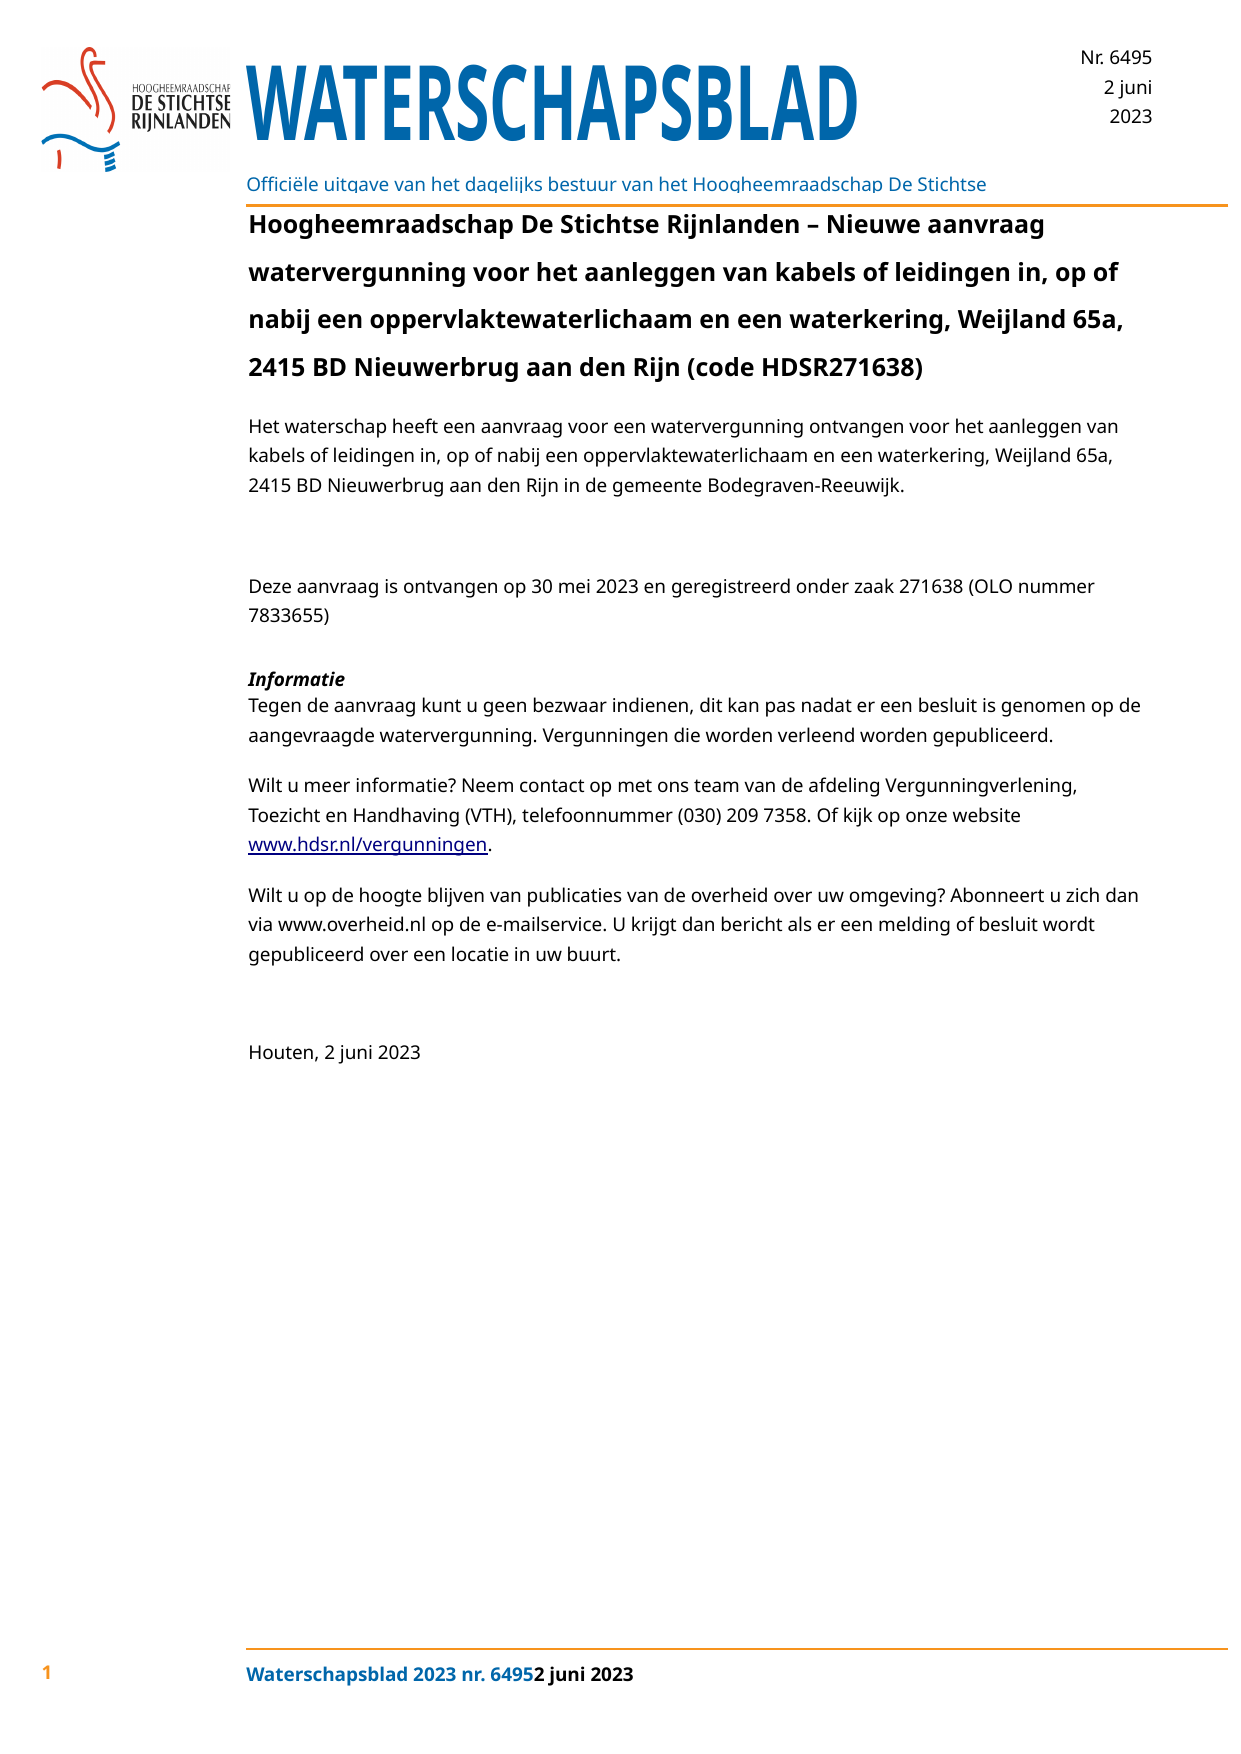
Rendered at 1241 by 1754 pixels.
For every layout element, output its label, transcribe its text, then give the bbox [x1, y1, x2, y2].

text Houten, 2 juni 2023 [248, 1039, 1152, 1065]
text Wilt u op de hoogte blijven van publicaties van de overheid over uw omgeving? Abonneert u zich dan via www.overheid.nl op de e-mailservice. U krijgt dan bericht als er een melding of besluit wordt gepubliceerd over een locatie in uw buurt. [248, 882, 1152, 967]
text Het waterschap heeft een aanvraag voor een watervergunning ontvangen voor het aanleggen van kabels of leidingen in, op of nabij een oppervlaktewaterlichaam en een waterkering, Weijland 65a, 2415 BD Nieuwerbrug aan den Rijn in de gemeente Bodegraven-Reeuwijk. [248, 413, 1152, 498]
picture [41, 47, 231, 172]
text Hoogheemraadschap De Stichtse Rijnlanden – Nieuwe aanvraag watervergunning voor het aanleggen van kabels of leidingen in, op of nabij een oppervlaktewaterlichaam en een waterkering, Weijland 65a, 2415 BD Nieuwerbrug aan den Rijn (code HDSR271638) [248, 207, 1152, 384]
text Tegen de aanvraag kunt u geen bezwaar indienen, dit kan pas nadat er een besluit is genomen op de aangevraagde watervergunning. Vergunningen die worden verleend worden gepubliceerd. [248, 692, 1152, 748]
text Wilt u meer informatie? Neem contact op met ons team van de afdeling Vergunningverlening, Toezicht en Handhaving (VTH), telefoonnummer (030) 209 7358. Of kijk op onze website www.hdsr.nl/vergunningen. [248, 772, 1152, 857]
text Informatie [248, 667, 1152, 692]
text Deze aanvraag is ontvangen op 30 mei 2023 en geregistreerd onder zaak 271638 (OLO nummer 7833655) [248, 573, 1152, 628]
